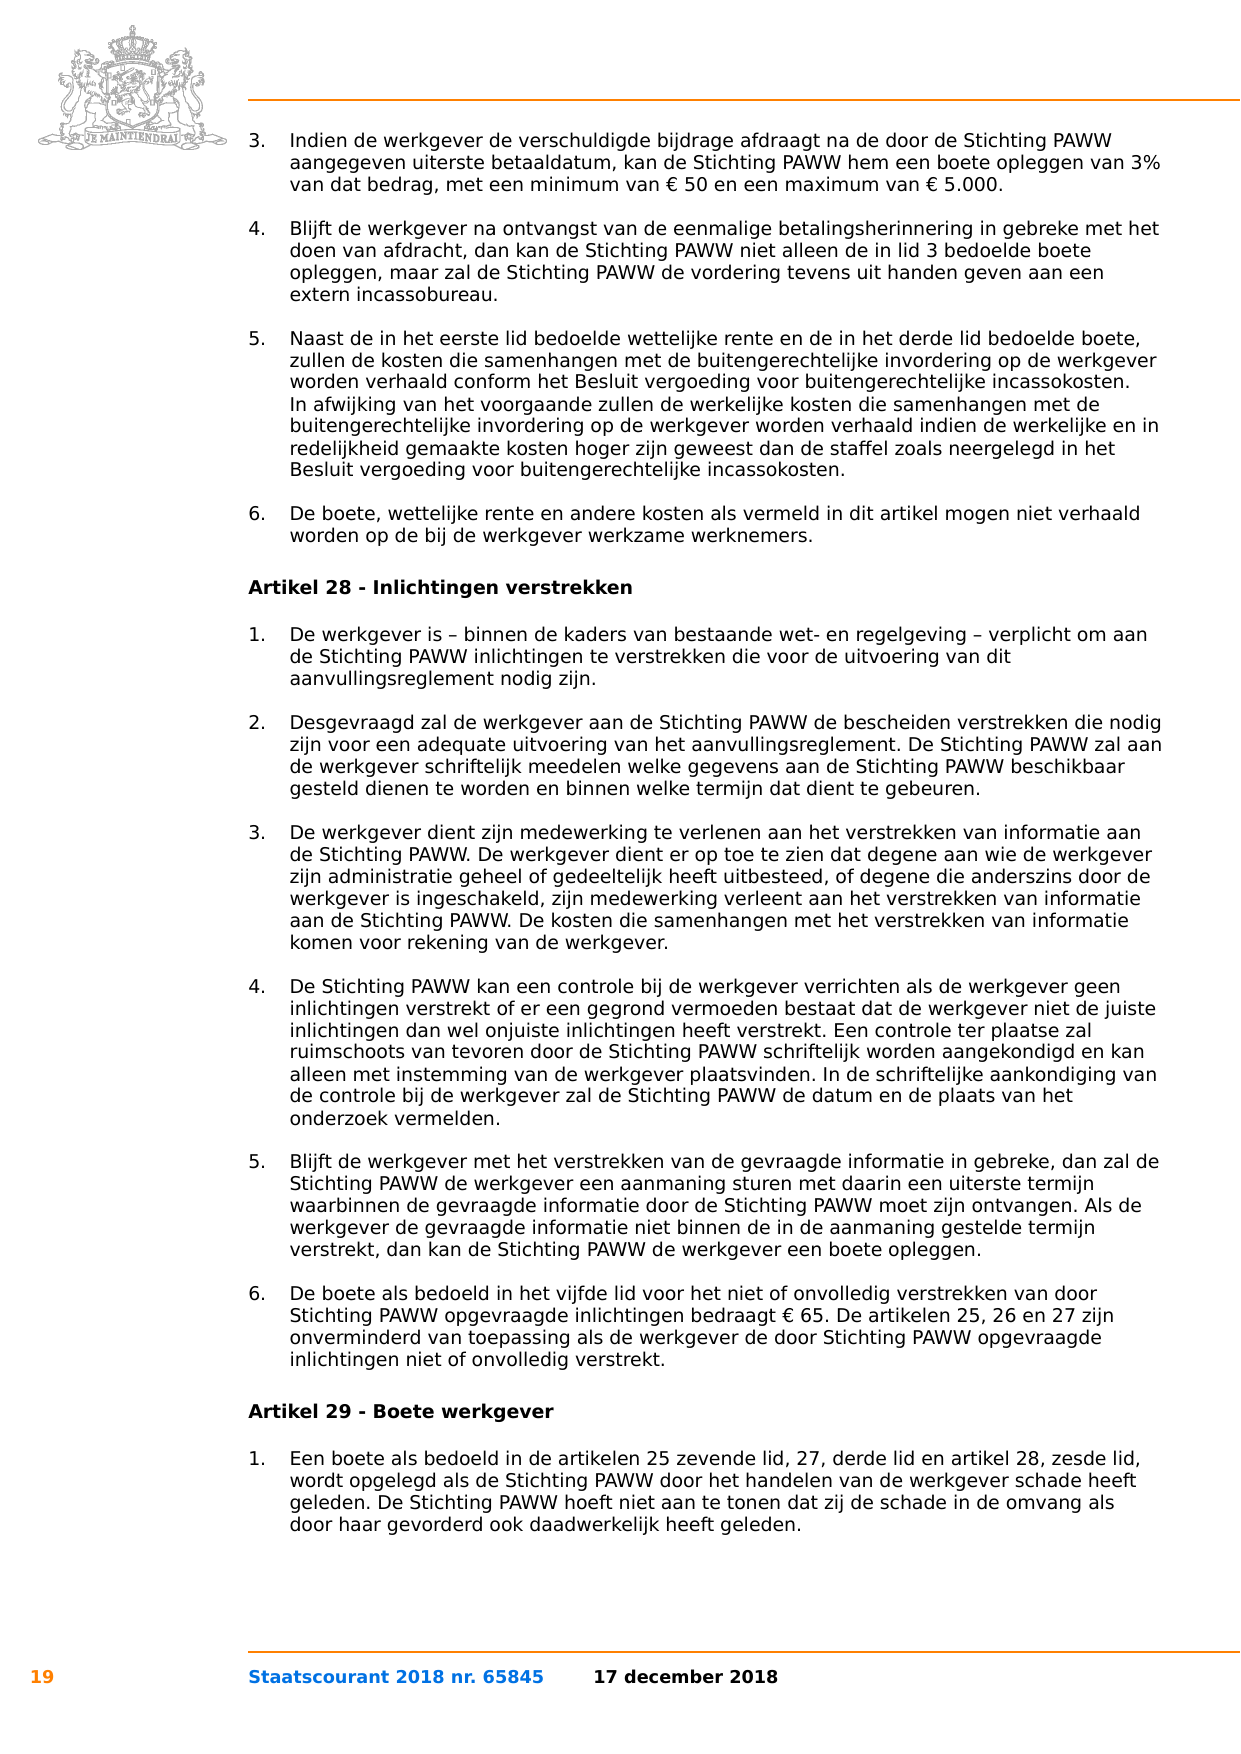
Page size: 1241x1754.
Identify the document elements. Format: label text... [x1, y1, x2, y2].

text 1. Een boete als bedoeld in de artikelen 25 zevende lid, 27, derde lid en artikel 28, zesde lid, wordt opgelegd als de Stichting PAWW door het handelen van de werkgever schade heeft geleden. De Stichting PAWW hoeft niet aan te tonen dat zij de schade in de omvang als door haar gevorderd ook daadwerkelijk heeft geleden. [248, 1448, 1163, 1536]
text 3. Indien de werkgever de verschuldigde bijdrage afdraagt na de door de Stichting PAWW aangegeven uiterste betaaldatum, kan de Stichting PAWW hem een boete opleggen van 3% van dat bedrag, met een minimum van € 50 en een maximum van € 5.000. [248, 130, 1163, 196]
text 4. De Stichting PAWW kan een controle bij de werkgever verrichten als de werkgever geen inlichtingen verstrekt of er een gegrond vermoeden bestaat dat de werkgever niet de juiste inlichtingen dan wel onjuiste inlichtingen heeft verstrekt. Een controle ter plaatse zal ruimschoots van tevoren door de Stichting PAWW schriftelijk worden aangekondigd en kan alleen met instemming van de werkgever plaatsvinden. In de schriftelijke aankondiging van de controle bij de werkgever zal de Stichting PAWW de datum en de plaats van het onderzoek vermelden. [248, 976, 1163, 1129]
subtitle Artikel 28 - Inlichtingen verstrekken [248, 577, 1163, 599]
text 3. De werkgever dient zijn medewerking te verlenen aan het verstrekken van informatie aan de Stichting PAWW. De werkgever dient er op toe te zien dat degene aan wie de werkgever zijn administratie geheel of gedeeltelijk heeft uitbesteed, of degene die anderszins door de werkgever is ingeschakeld, zijn medewerking verleent aan het verstrekken van informatie aan de Stichting PAWW. De kosten die samenhangen met het verstrekken van informatie komen voor rekening van de werkgever. [248, 822, 1163, 954]
text 5. Naast de in het eerste lid bedoelde wettelijke rente en de in het derde lid bedoelde boete, zullen de kosten die samenhangen met de buitengerechtelijke invordering op de werkgever worden verhaald conform het Besluit vergoeding voor buitengerechtelijke incassokosten. [248, 327, 1163, 393]
text 1. De werkgever is – binnen de kaders van bestaande wet- en regelgeving – verplicht om aan de Stichting PAWW inlichtingen te verstrekken die voor de uitvoering van dit aanvullingsreglement nodig zijn. [248, 624, 1163, 690]
text 4. Blijft de werkgever na ontvangst van de eenmalige betalingsherinnering in gebreke met het doen van afdracht, dan kan de Stichting PAWW niet alleen de in lid 3 bedoelde boete opleggen, maar zal de Stichting PAWW de vordering tevens uit handen geven aan een extern incassobureau. [248, 218, 1163, 306]
subtitle Artikel 29 - Boete werkgever [248, 1401, 1163, 1423]
text 6. De boete, wettelijke rente en andere kosten als vermeld in dit artikel mogen niet verhaald worden op de bij de werkgever werkzame werknemers. [248, 503, 1163, 547]
text 2. Desgevraagd zal de werkgever aan de Stichting PAWW de bescheiden verstrekken die nodig zijn voor een adequate uitvoering van het aanvullingsreglement. De Stichting PAWW zal aan de werkgever schriftelijk meedelen welke gegevens aan de Stichting PAWW beschikbaar gesteld dienen te worden en binnen welke termijn dat dient te gebeuren. [248, 712, 1163, 800]
text In afwijking van het voorgaande zullen de werkelijke kosten die samenhangen met de buitengerechtelijke invordering op de werkgever worden verhaald indien de werkelijke en in redelijkheid gemaakte kosten hoger zijn geweest dan de staffel zoals neergelegd in het Besluit vergoeding voor buitengerechtelijke incassokosten. [289, 393, 1163, 481]
picture [38, 25, 227, 150]
text 5. Blijft de werkgever met het verstrekken van de gevraagde informatie in gebreke, dan zal de Stichting PAWW de werkgever een aanmaning sturen met daarin een uiterste termijn waarbinnen de gevraagde informatie door de Stichting PAWW moet zijn ontvangen. Als de werkgever de gevraagde informatie niet binnen de in de aanmaning gestelde termijn verstrekt, dan kan de Stichting PAWW de werkgever een boete opleggen. [248, 1151, 1163, 1261]
text 6. De boete als bedoeld in het vijfde lid voor het niet of onvolledig verstrekken van door Stichting PAWW opgevraagde inlichtingen bedraagt € 65. De artikelen 25, 26 en 27 zijn onverminderd van toepassing als de werkgever de door Stichting PAWW opgevraagde inlichtingen niet of onvolledig verstrekt. [248, 1283, 1163, 1371]
